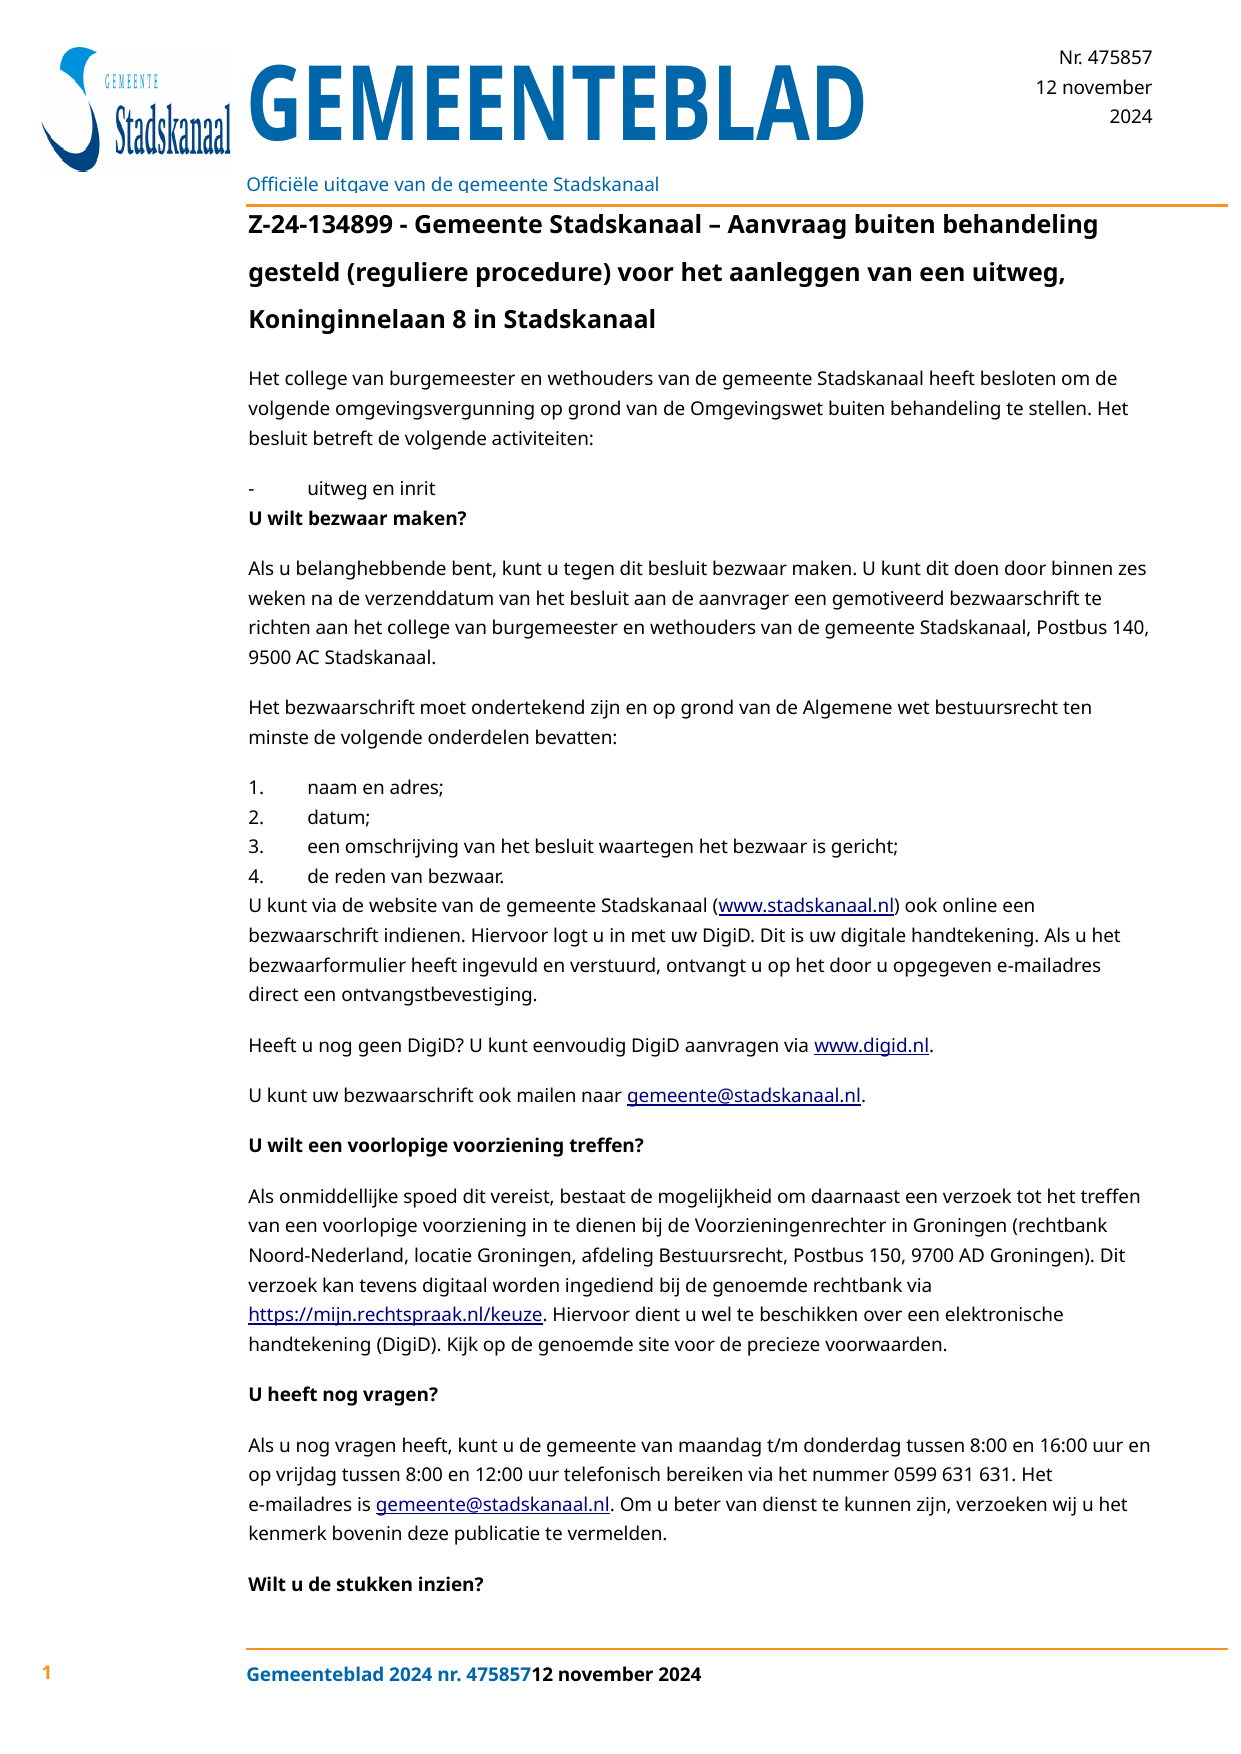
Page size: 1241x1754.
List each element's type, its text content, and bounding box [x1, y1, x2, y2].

text Wilt u de stukken inzien? [248, 1571, 1152, 1597]
list de reden van bezwaar. [248, 863, 1152, 889]
text U kunt uw bezwaarschrift ook mailen naar gemeente@stadskanaal.nl. [248, 1082, 1152, 1108]
text Heeft u nog geen DigiD? U kunt eenvoudig DigiD aanvragen via www.digid.nl. [248, 1032, 1152, 1057]
text Het bezwaarschrift moet ondertekend zijn en op grond van de Algemene wet bestuursrecht ten minste de volgende onderdelen bevatten: [248, 694, 1152, 749]
text U heeft nog vragen? [248, 1381, 1152, 1407]
text U wilt een voorlopige voorziening treffen? [248, 1133, 1152, 1158]
text Als u nog vragen heeft, kunt u de gemeente van maandag t/m donderdag tussen 8:00 en 16:00 uur en op vrijdag tussen 8:00 en 12:00 uur telefonisch bereiken via het nummer 0599 631 631. Het e‑mailadres is gemeente@stadskanaal.nl. Om u beter van dienst te kunnen zijn, verzoeken wij u het kenmerk bovenin deze publicatie te vermelden. [248, 1432, 1152, 1546]
list een omschrijving van het besluit waartegen het bezwaar is gericht; [248, 833, 1152, 859]
picture [41, 47, 231, 172]
text U wilt bezwaar maken? [248, 505, 1152, 530]
text Als u belanghebbende bent, kunt u tegen dit besluit bezwaar maken. U kunt dit doen door binnen zes weken na de verzenddatum van het besluit aan de aanvrager een gemotiveerd bezwaarschrift te richten aan het college van burgemeester en wethouders van de gemeente Stadskanaal, Postbus 140, 9500 AC Stadskanaal. [248, 555, 1152, 669]
list naam en adres; [248, 774, 1152, 800]
text Als onmiddellijke spoed dit vereist, bestaat de mogelijkheid om daarnaast een verzoek tot het treffen van een voorlopige voorziening in te dienen bij de Voorzieningenrechter in Groningen (rechtbank Noord-Nederland, locatie Groningen, afdeling Bestuursrecht, Postbus 150, 9700 AD Groningen). Dit verzoek kan tevens digitaal worden ingediend bij de genoemde rechtbank via https://mijn.rechtspraak.nl/keuze. Hiervoor dient u wel te beschikken over een elektronische handtekening (DigiD). Kijk op de genoemde site voor de precieze voorwaarden. [248, 1183, 1152, 1357]
text U kunt via de website van de gemeente Stadskanaal (www.stadskanaal.nl) ook online een bezwaarschrift indienen. Hiervoor logt u in met uw DigiD. Dit is uw digitale handtekening. Als u het bezwaarformulier heeft ingevuld en verstuurd, ontvangt u op het door u opgegeven e‑mailadres direct een ontvangstbevestiging. [248, 893, 1152, 1007]
text Z-24-134899 - Gemeente Stadskanaal – Aanvraag buiten behandeling gesteld (reguliere procedure) voor het aanleggen van een uitweg, Koninginnelaan 8 in Stadskanaal [248, 207, 1152, 336]
list uitweg en inrit [248, 475, 1152, 501]
list datum; [248, 804, 1152, 829]
text Het college van burgemeester en wethouders van de gemeente Stadskanaal heeft besloten om de volgende omgevingsvergunning op grond van de Omgevingswet buiten behandeling te stellen. Het besluit betreft de volgende activiteiten: [248, 366, 1152, 450]
